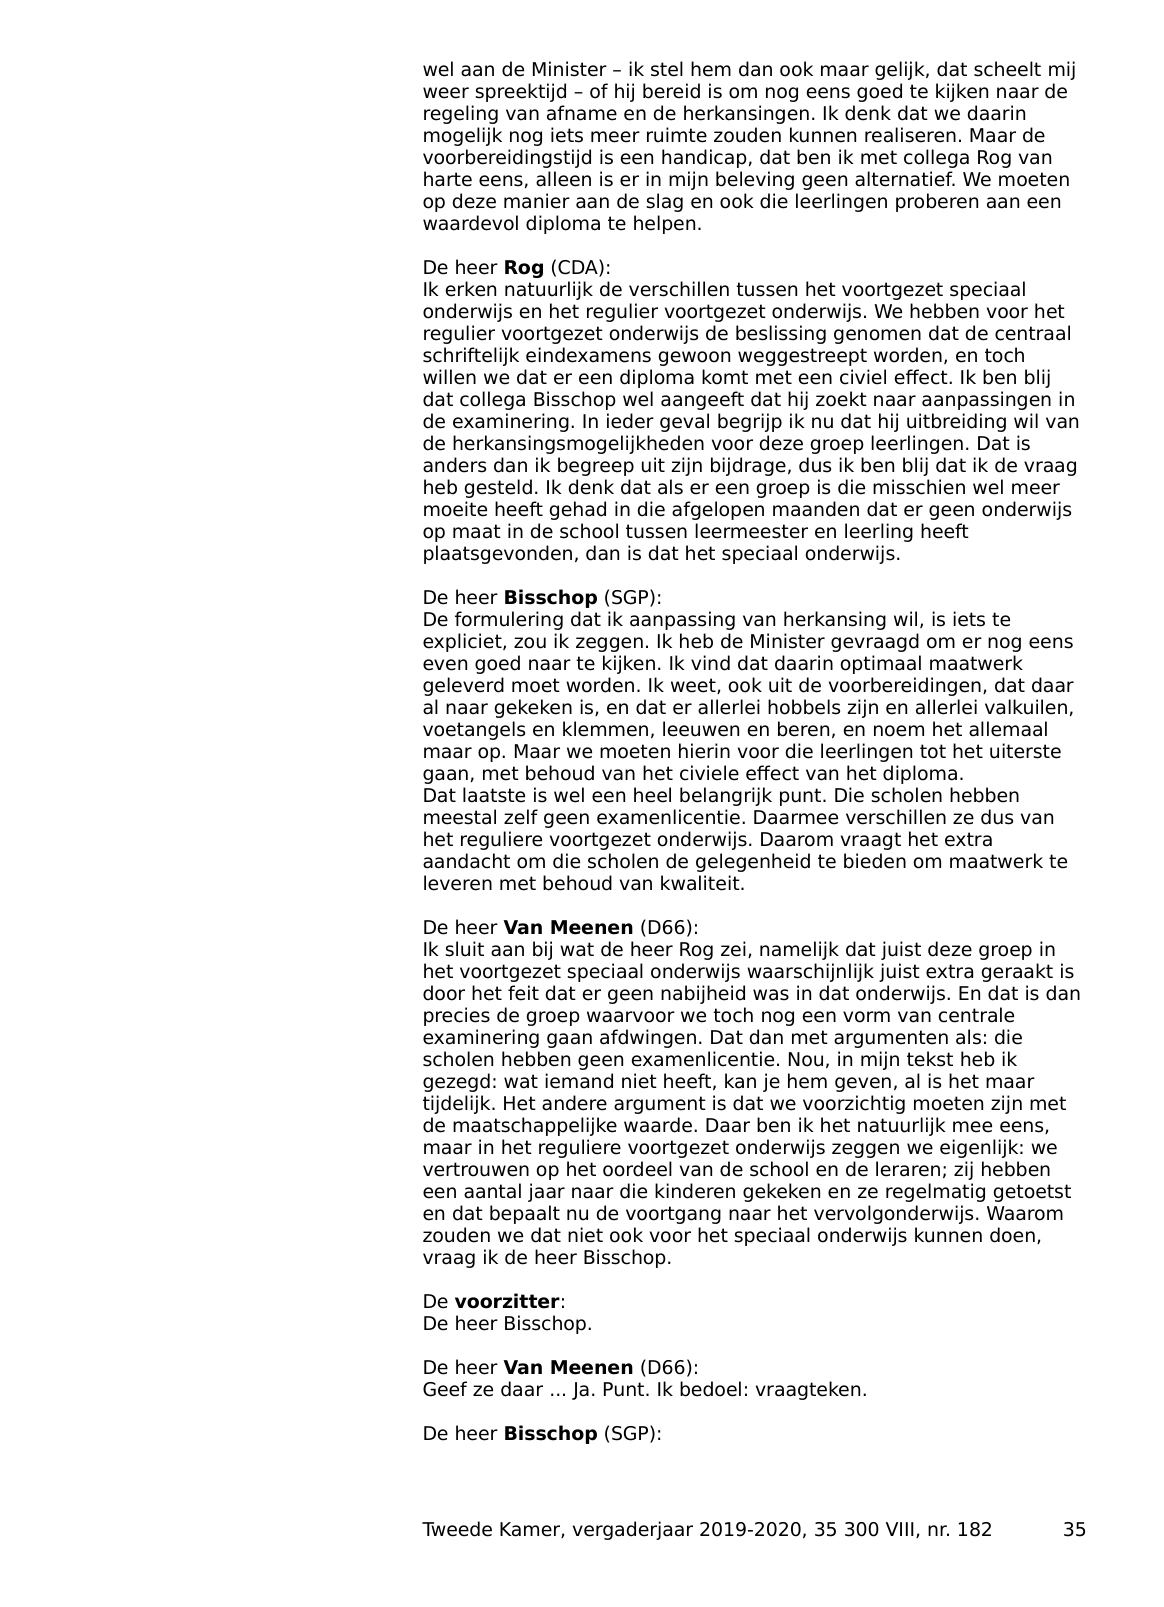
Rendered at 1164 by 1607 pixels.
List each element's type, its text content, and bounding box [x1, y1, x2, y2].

text Ik sluit aan bij wat de heer Rog zei, namelijk dat juist deze groep in het voortgezet speciaal onderwijs waarschijnlijk juist extra geraakt is door het feit dat er geen nabijheid was in dat onderwijs. En dat is dan precies de groep waarvoor we toch nog een vorm van centrale examinering gaan afdwingen. Dat dan met argumenten als: die scholen hebben geen examenlicentie. Nou, in mijn tekst heb ik gezegd: wat iemand niet heeft, kan je hem geven, al is het maar tijdelijk. Het andere argument is dat we voorzichtig moeten zijn met de maatschappelijke waarde. Daar ben ik het natuurlijk mee eens, maar in het reguliere voortgezet onderwijs zeggen we eigenlijk: we vertrouwen op het oordeel van de school en de leraren; zij hebben een aantal jaar naar die kinderen gekeken en ze regelmatig getoetst en dat bepaalt nu de voortgang naar het vervolgonderwijs. Waarom zouden we dat niet ook voor het speciaal onderwijs kunnen doen, vraag ik de heer Bisschop. [422, 939, 1087, 1268]
text De heer Rog (CDA): [422, 257, 1087, 279]
text De voorzitter: [422, 1291, 1087, 1313]
text De heer Van Meenen (D66): [422, 917, 1087, 939]
text wel aan de Minister – ik stel hem dan ook maar gelijk, dat scheelt mij weer spreektijd – of hij bereid is om nog eens goed te kijken naar de regeling van afname en de herkansingen. Ik denk dat we daarin mogelijk nog iets meer ruimte zouden kunnen realiseren. Maar de voorbereidingstijd is een handicap, dat ben ik met collega Rog van harte eens, alleen is er in mijn beleving geen alternatief. We moeten op deze manier aan de slag en ook die leerlingen proberen aan een waardevol diploma te helpen. [422, 59, 1087, 235]
text De formulering dat ik aanpassing van herkansing wil, is iets te expliciet, zou ik zeggen. Ik heb de Minister gevraagd om er nog eens even goed naar te kijken. Ik vind dat daarin optimaal maatwerk geleverd moet worden. Ik weet, ook uit de voorbereidingen, dat daar al naar gekeken is, en dat er allerlei hobbels zijn en allerlei valkuilen, voetangels en klemmen, leeuwen en beren, en noem het allemaal maar op. Maar we moeten hierin voor die leerlingen tot het uiterste gaan, met behoud van het civiele effect van het diploma. [422, 609, 1087, 785]
text De heer Bisschop (SGP): [422, 587, 1087, 609]
text Geef ze daar ... Ja. Punt. Ik bedoel: vraagteken. [422, 1379, 1087, 1401]
text Ik erken natuurlijk de verschillen tussen het voortgezet speciaal onderwijs en het regulier voortgezet onderwijs. We hebben voor het regulier voortgezet onderwijs de beslissing genomen dat de centraal schriftelijk eindexamens gewoon weggestreept worden, en toch willen we dat er een diploma komt met een civiel effect. Ik ben blij dat collega Bisschop wel aangeeft dat hij zoekt naar aanpassingen in de examinering. In ieder geval begrijp ik nu dat hij uitbreiding wil van de herkansingsmogelijkheden voor deze groep leerlingen. Dat is anders dan ik begreep uit zijn bijdrage, dus ik ben blij dat ik de vraag heb gesteld. Ik denk dat als er een groep is die misschien wel meer moeite heeft gehad in die afgelopen maanden dat er geen onderwijs op maat in de school tussen leermeester en leerling heeft plaatsgevonden, dan is dat het speciaal onderwijs. [422, 279, 1087, 565]
text De heer Bisschop. [422, 1313, 1087, 1335]
text De heer Van Meenen (D66): [422, 1357, 1087, 1379]
text De heer Bisschop (SGP): [422, 1423, 1087, 1445]
text Dat laatste is wel een heel belangrijk punt. Die scholen hebben meestal zelf geen examenlicentie. Daarmee verschillen ze dus van het reguliere voortgezet onderwijs. Daarom vraagt het extra aandacht om die scholen de gelegenheid te bieden om maatwerk te leveren met behoud van kwaliteit. [422, 785, 1087, 895]
